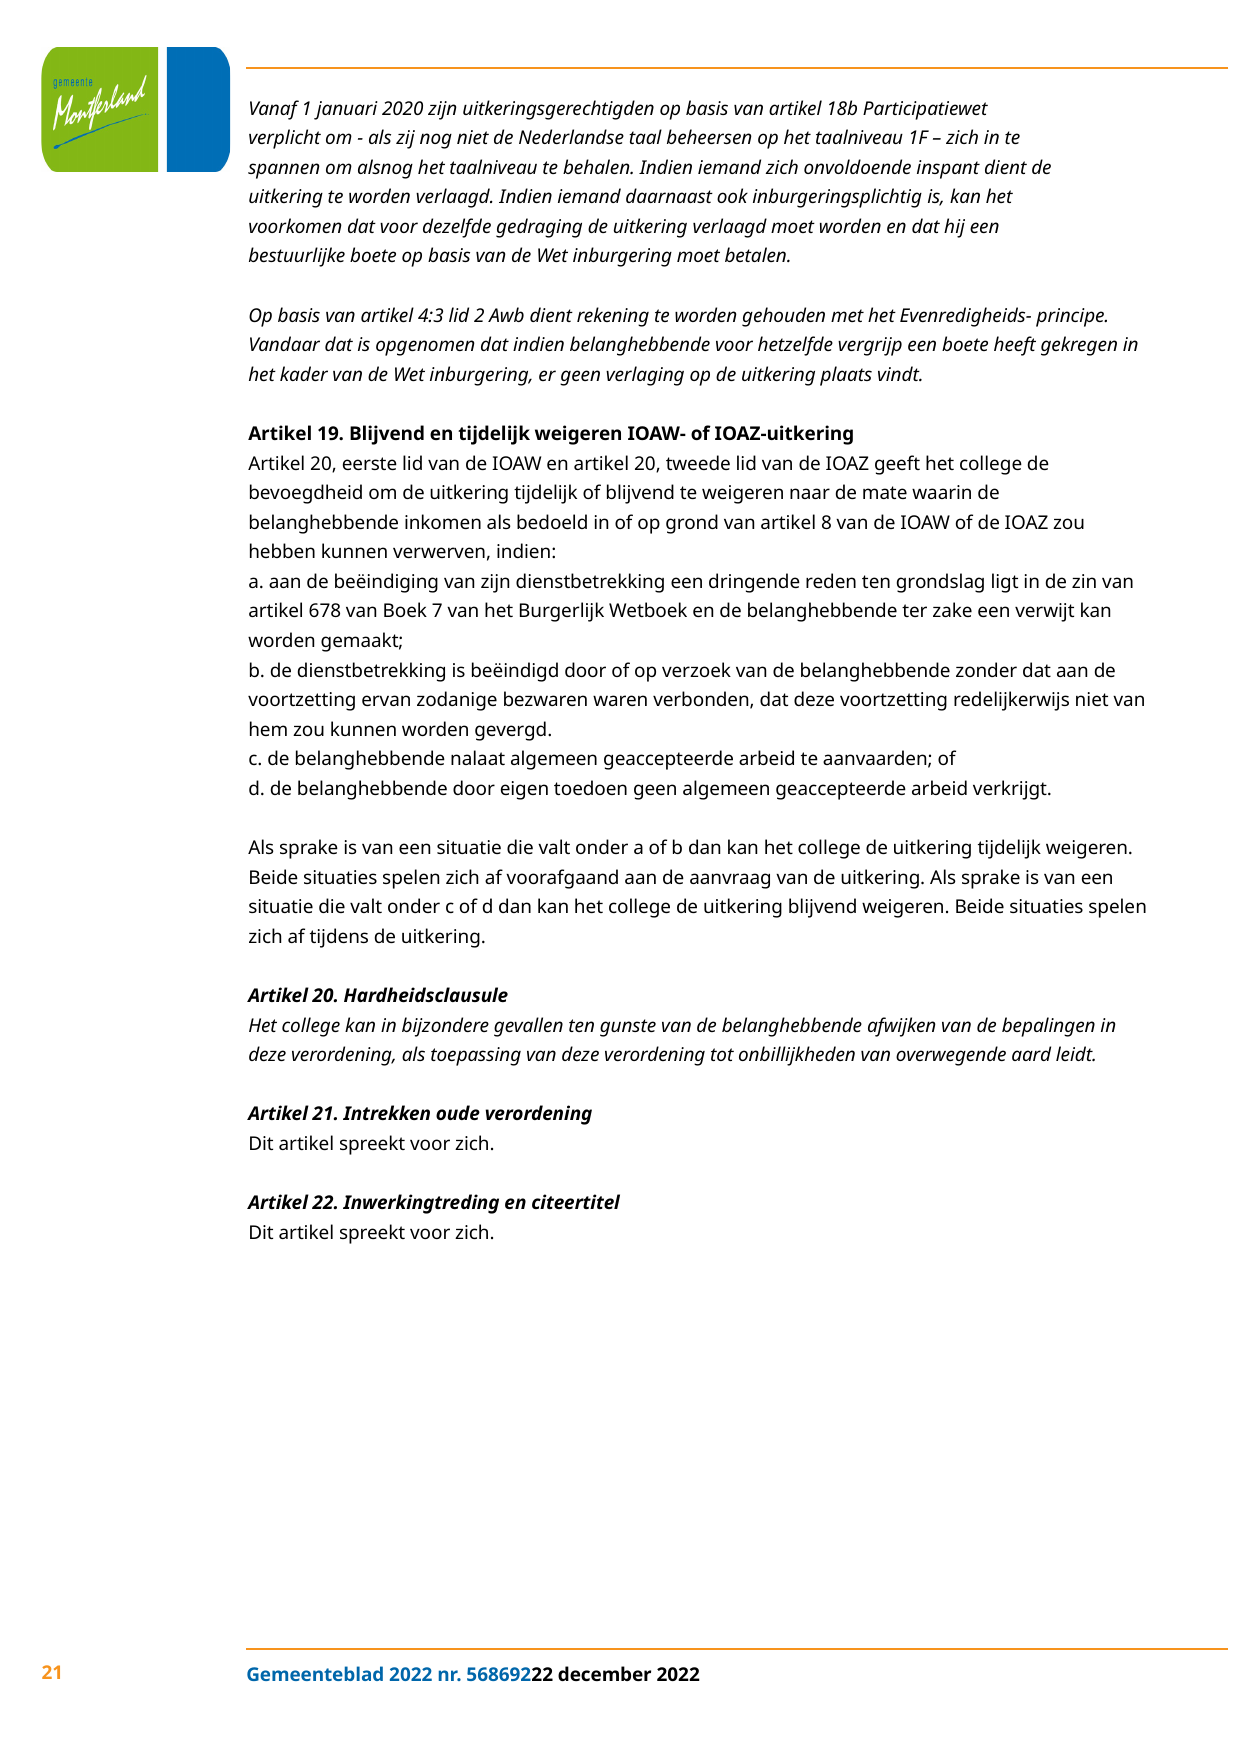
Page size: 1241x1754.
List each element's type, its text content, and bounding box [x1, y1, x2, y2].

text Artikel 19. Blijvend en tijdelijk weigeren IOAW- of IOAZ-uitkering [248, 420, 1152, 446]
text Dit artikel spreekt voor zich. [248, 1130, 1152, 1156]
picture [41, 47, 231, 172]
text Als sprake is van een situatie die valt onder a of b dan kan het college de uitkering tijdelijk weigeren. Beide situaties spelen zich af voorafgaand aan de aanvraag van de uitkering. Als sprake is van een situatie die valt onder c of d dan kan het college de uitkering blijvend weigeren. Beide situaties spelen zich af tijdens de uitkering. [248, 834, 1152, 949]
text Dit artikel spreekt voor zich. [248, 1219, 1152, 1245]
text Vanaf 1 januari 2020 zijn uitkeringsgerechtigden op basis van artikel 18b Participatiewet [248, 95, 1152, 121]
text Artikel 21. Intrekken oude verordening [248, 1101, 1152, 1126]
text uitkering te worden verlaagd. Indien iemand daarnaast ook inburgeringsplichtig is, kan het [248, 183, 1152, 209]
text bestuurlijke boete op basis van de Wet inburgering moet betalen. [248, 243, 1152, 268]
text Het college kan in bijzondere gevallen ten gunste van de belanghebbende afwijken van de bepalingen in deze verordening, als toepassing van deze verordening tot onbillijkheden van overwegende aard leidt. [248, 1012, 1152, 1067]
text d. de belanghebbende door eigen toedoen geen algemeen geaccepteerde arbeid verkrijgt. [248, 775, 1152, 801]
text b. de dienstbetrekking is beëindigd door of op verzoek van de belanghebbende zonder dat aan de voortzetting ervan zodanige bezwaren waren verbonden, dat deze voortzetting redelijkerwijs niet van hem zou kunnen worden gevergd. [248, 657, 1152, 742]
text c. de belanghebbende nalaat algemeen geaccepteerde arbeid te aanvaarden; of [248, 746, 1152, 771]
text a. aan de beëindiging van zijn dienstbetrekking een dringende reden ten grondslag ligt in de zin van artikel 678 van Boek 7 van het Burgerlijk Wetboek en de belanghebbende ter zake een verwijt kan worden gemaakt; [248, 568, 1152, 653]
text Artikel 22. Inwerkingtreding en citeertitel [248, 1189, 1152, 1215]
text Artikel 20. Hardheidsclausule [248, 982, 1152, 1008]
text spannen om alsnog het taalniveau te behalen. Indien iemand zich onvoldoende inspant dient de [248, 154, 1152, 180]
text Op basis van artikel 4:3 lid 2 Awb dient rekening te worden gehouden met het Evenredigheids- principe. Vandaar dat is opgenomen dat indien belanghebbende voor hetzelfde vergrijp een boete heeft gekregen in het kader van de Wet inburgering, er geen verlaging op de uitkering plaats vindt. [248, 302, 1152, 387]
text verplicht om - als zij nog niet de Nederlandse taal beheersen op het taalniveau 1F – zich in te [248, 124, 1152, 150]
text Artikel 20, eerste lid van de IOAW en artikel 20, tweede lid van de IOAZ geeft het college de bevoegdheid om de uitkering tijdelijk of blijvend te weigeren naar de mate waarin de belanghebbende inkomen als bedoeld in of op grond van artikel 8 van de IOAW of de IOAZ zou hebben kunnen verwerven, indien: [248, 450, 1152, 564]
text voorkomen dat voor dezelfde gedraging de uitkering verlaagd moet worden en dat hij een [248, 213, 1152, 239]
